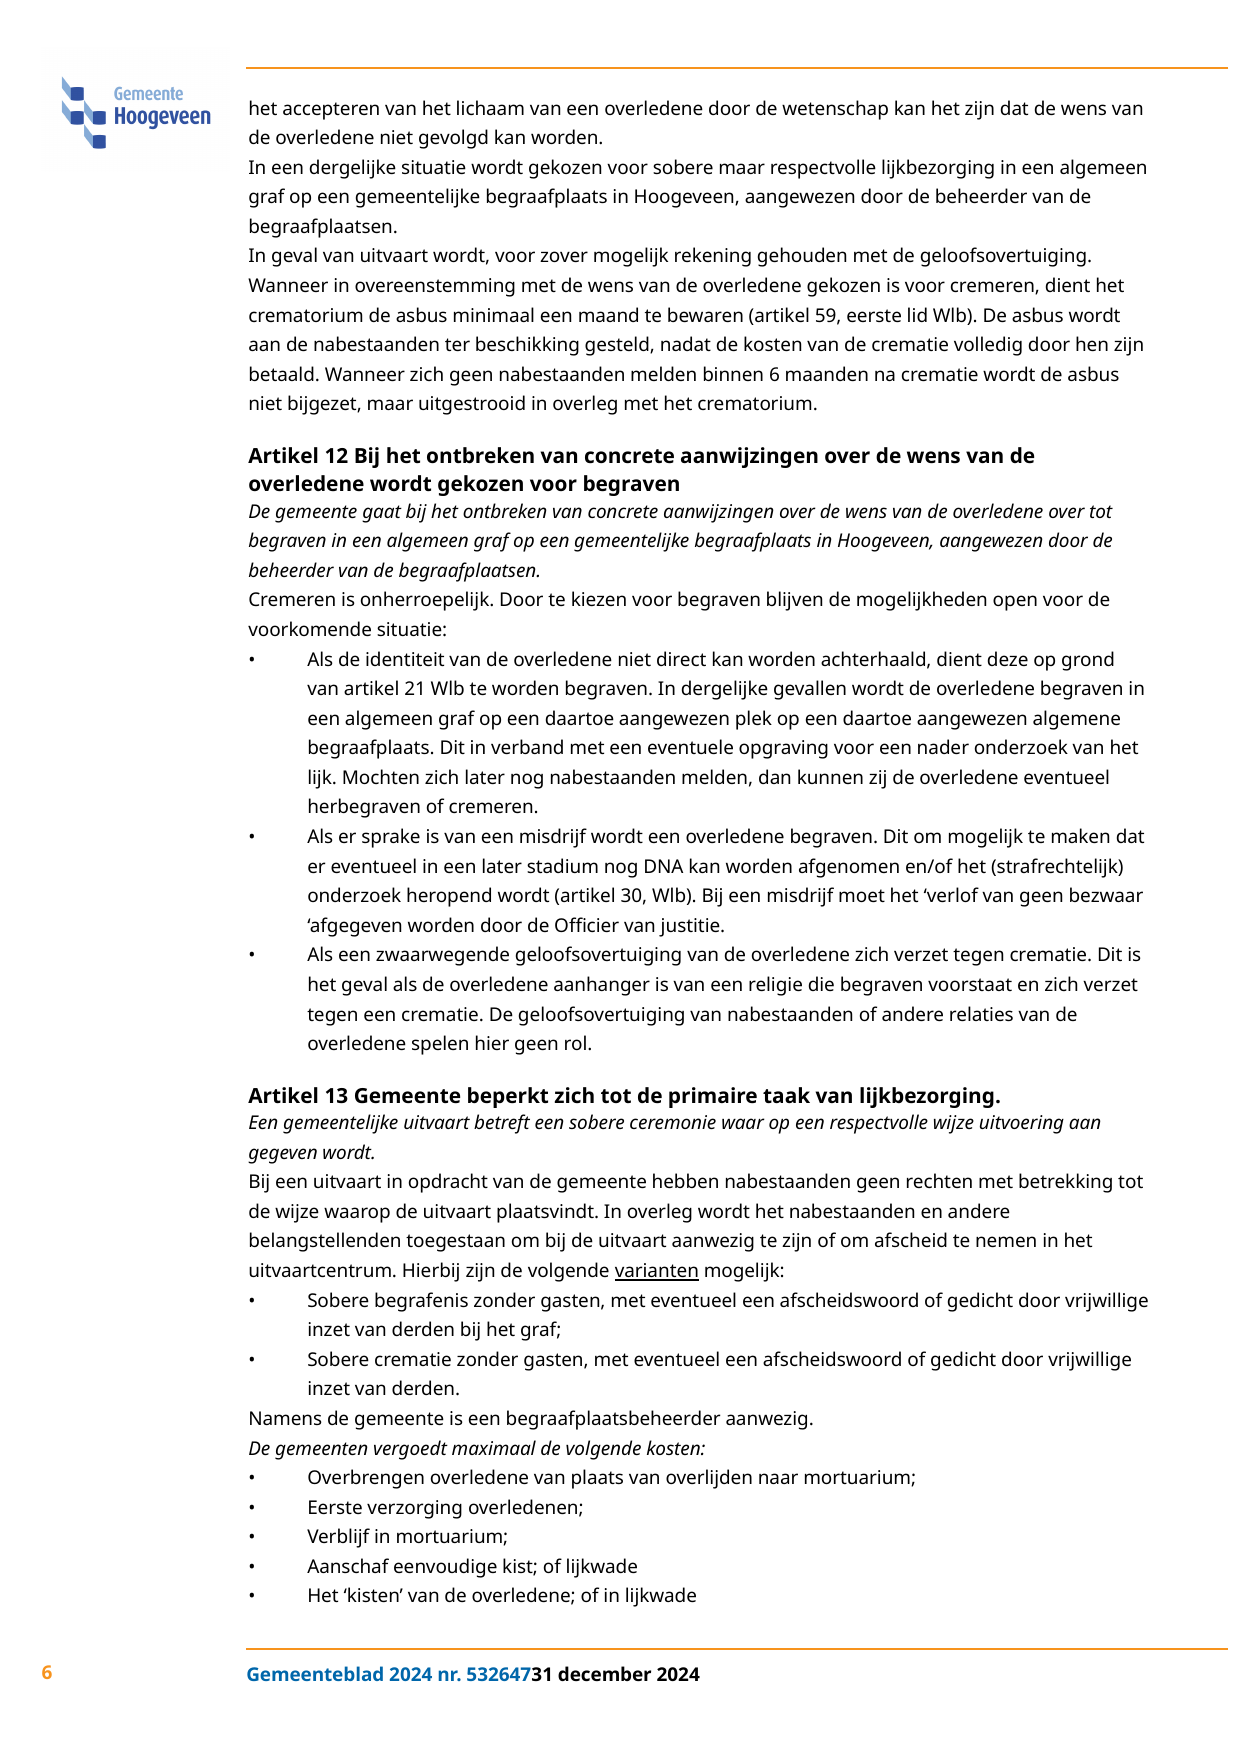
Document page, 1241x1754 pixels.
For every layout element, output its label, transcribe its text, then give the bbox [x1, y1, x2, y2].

list Het ‘kisten’ van de overledene; of in lijkwade [248, 1583, 1152, 1608]
list Overbrengen overledene van plaats van overlijden naar mortuarium; [248, 1464, 1152, 1490]
text Namens de gemeente is een begraafplaatsbeheerder aanwezig. [248, 1405, 1152, 1431]
list Aanschaf eenvoudige kist; of lijkwade [248, 1553, 1152, 1579]
text De gemeenten vergoedt maximaal de volgende kosten: [248, 1435, 1152, 1460]
text In geval van uitvaart wordt, voor zover mogelijk rekening gehouden met de geloofsovertuiging. [248, 243, 1152, 268]
text Wanneer in overeenstemming met de wens van de overledene gekozen is voor cremeren, dient het crematorium de asbus minimaal een maand te bewaren (artikel 59, eerste lid Wlb). De asbus wordt aan de nabestaanden ter beschikking gesteld, nadat de kosten van de crematie volledig door hen zijn betaald. Wanneer zich geen nabestaanden melden binnen 6 maanden na crematie wordt de asbus niet bijgezet, maar uitgestrooid in overleg met het crematorium. [248, 272, 1152, 416]
text het accepteren van het lichaam van een overledene door de wetenschap kan het zijn dat de wens van de overledene niet gevolgd kan worden. [248, 95, 1152, 150]
picture [41, 47, 231, 172]
text Een gemeentelijke uitvaart betreft een sobere ceremonie waar op een respectvolle wijze uitvoering aan gegeven wordt. [248, 1109, 1152, 1164]
text In een dergelijke situatie wordt gekozen voor sobere maar respectvolle lijkbezorging in een algemeen graf op een gemeentelijke begraafplaats in Hoogeveen, aangewezen door de beheerder van de begraafplaatsen. [248, 154, 1152, 239]
list Als een zwaarwegende geloofsovertuiging van de overledene zich verzet tegen crematie. Dit is het geval als de overledene aanhanger is van een religie die begraven voorstaat en zich verzet tegen een crematie. De geloofsovertuiging van nabestaanden of andere relaties van de overledene spelen hier geen rol. [248, 942, 1152, 1056]
list Als er sprake is van een misdrijf wordt een overledene begraven. Dit om mogelijk te maken dat er eventueel in een later stadium nog DNA kan worden afgenomen en/of het (strafrechtelijk) onderzoek heropend wordt (artikel 30, Wlb). Bij een misdrijf moet het ‘verlof van geen bezwaar ‘afgegeven worden door de Officier van justitie. [248, 823, 1152, 938]
list Sobere crematie zonder gasten, met eventueel een afscheidswoord of gedicht door vrijwillige inzet van derden. [248, 1346, 1152, 1401]
text Cremeren is onherroepelijk. Door te kiezen voor begraven blijven de mogelijkheden open voor de voorkomende situatie: [248, 587, 1152, 642]
text De gemeente gaat bij het ontbreken van concrete aanwijzingen over de wens van de overledene over tot begraven in een algemeen graf op een gemeentelijke begraafplaats in Hoogeveen, aangewezen door de beheerder van de begraafplaatsen. [248, 498, 1152, 583]
list Verblijf in mortuarium; [248, 1523, 1152, 1549]
list Eerste verzorging overledenen; [248, 1494, 1152, 1519]
list Sobere begrafenis zonder gasten, met eventueel een afscheidswoord of gedicht door vrijwillige inzet van derden bij het graf; [248, 1287, 1152, 1342]
list Als de identiteit van de overledene niet direct kan worden achterhaald, dient deze op grond van artikel 21 Wlb te worden begraven. In dergelijke gevallen wordt de overledene begraven in een algemeen graf op een daartoe aangewezen plek op een daartoe aangewezen algemene begraafplaats. Dit in verband met een eventuele opgraving voor een nader onderzoek van het lijk. Mochten zich later nog nabestaanden melden, dan kunnen zij de overledene eventueel herbegraven of cremeren. [248, 646, 1152, 819]
text Artikel 12 Bij het ontbreken van concrete aanwijzingen over de wens van de overledene wordt gekozen voor begraven [248, 441, 1152, 498]
text Bij een uitvaart in opdracht van de gemeente hebben nabestaanden geen rechten met betrekking tot de wijze waarop de uitvaart plaatsvindt. In overleg wordt het nabestaanden en andere belangstellenden toegestaan om bij de uitvaart aanwezig te zijn of om afscheid te nemen in het uitvaartcentrum. Hierbij zijn de volgende varianten mogelijk: [248, 1168, 1152, 1283]
text Artikel 13 Gemeente beperkt zich tot de primaire taak van lijkbezorging. [248, 1081, 1152, 1109]
